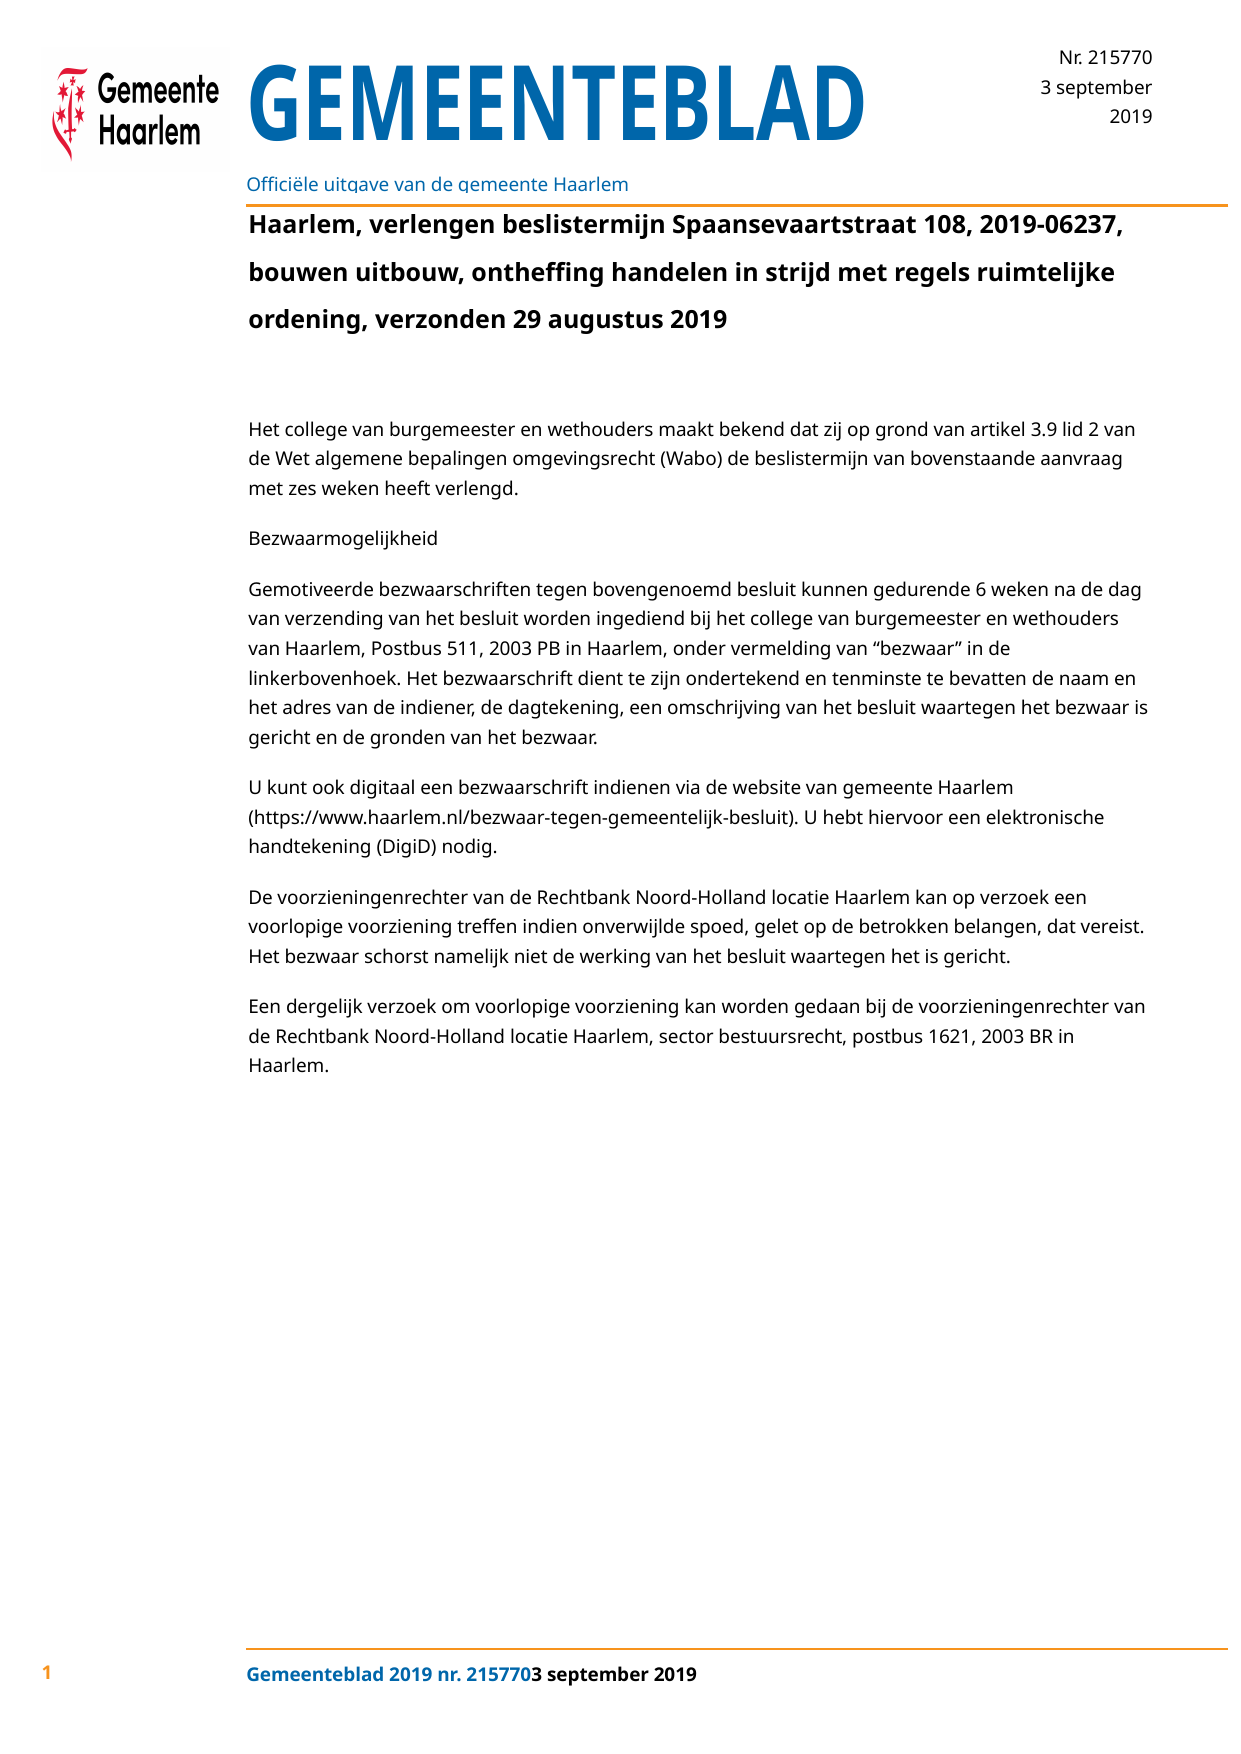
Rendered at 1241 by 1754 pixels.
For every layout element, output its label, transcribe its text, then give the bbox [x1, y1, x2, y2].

text U kunt ook digitaal een bezwaarschrift indienen via de website van gemeente Haarlem (https://www.haarlem.nl/bezwaar-tegen-gemeentelijk-besluit). U hebt hiervoor een elektronische handtekening (DigiD) nodig. [248, 774, 1152, 859]
picture [41, 47, 231, 172]
text Haarlem, verlengen beslistermijn Spaansevaartstraat 108, 2019-06237, bouwen uitbouw, ontheffing handelen in strijd met regels ruimtelijke ordening, verzonden 29 augustus 2019 [248, 207, 1152, 336]
text De voorzieningenrechter van de Rechtbank Noord-Holland locatie Haarlem kan op verzoek een voorlopige voorziening treffen indien onverwijlde spoed, gelet op de betrokken belangen, dat vereist. Het bezwaar schorst namelijk niet de werking van het besluit waartegen het is gericht. [248, 884, 1152, 969]
text Bezwaarmogelijkheid [248, 526, 1152, 551]
text Een dergelijk verzoek om voorlopige voorziening kan worden gedaan bij de voorzieningenrechter van de Rechtbank Noord-Holland locatie Haarlem, sector bestuursrecht, postbus 1621, 2003 BR in Haarlem. [248, 993, 1152, 1078]
text Gemotiveerde bezwaarschriften tegen bovengenoemd besluit kunnen gedurende 6 weken na de dag van verzending van het besluit worden ingediend bij het college van burgemeester en wethouders van Haarlem, Postbus 511, 2003 PB in Haarlem, onder vermelding van “bezwaar” in de linkerbovenhoek. Het bezwaarschrift dient te zijn ondertekend en tenminste te bevatten de naam en het adres van de indiener, de dagtekening, een omschrijving van het besluit waartegen het bezwaar is gericht en de gronden van het bezwaar. [248, 576, 1152, 749]
text Het college van burgemeester en wethouders maakt bekend dat zij op grond van artikel 3.9 lid 2 van de Wet algemene bepalingen omgevingsrecht (Wabo) de beslistermijn van bovenstaande aanvraag met zes weken heeft verlengd. [248, 416, 1152, 501]
